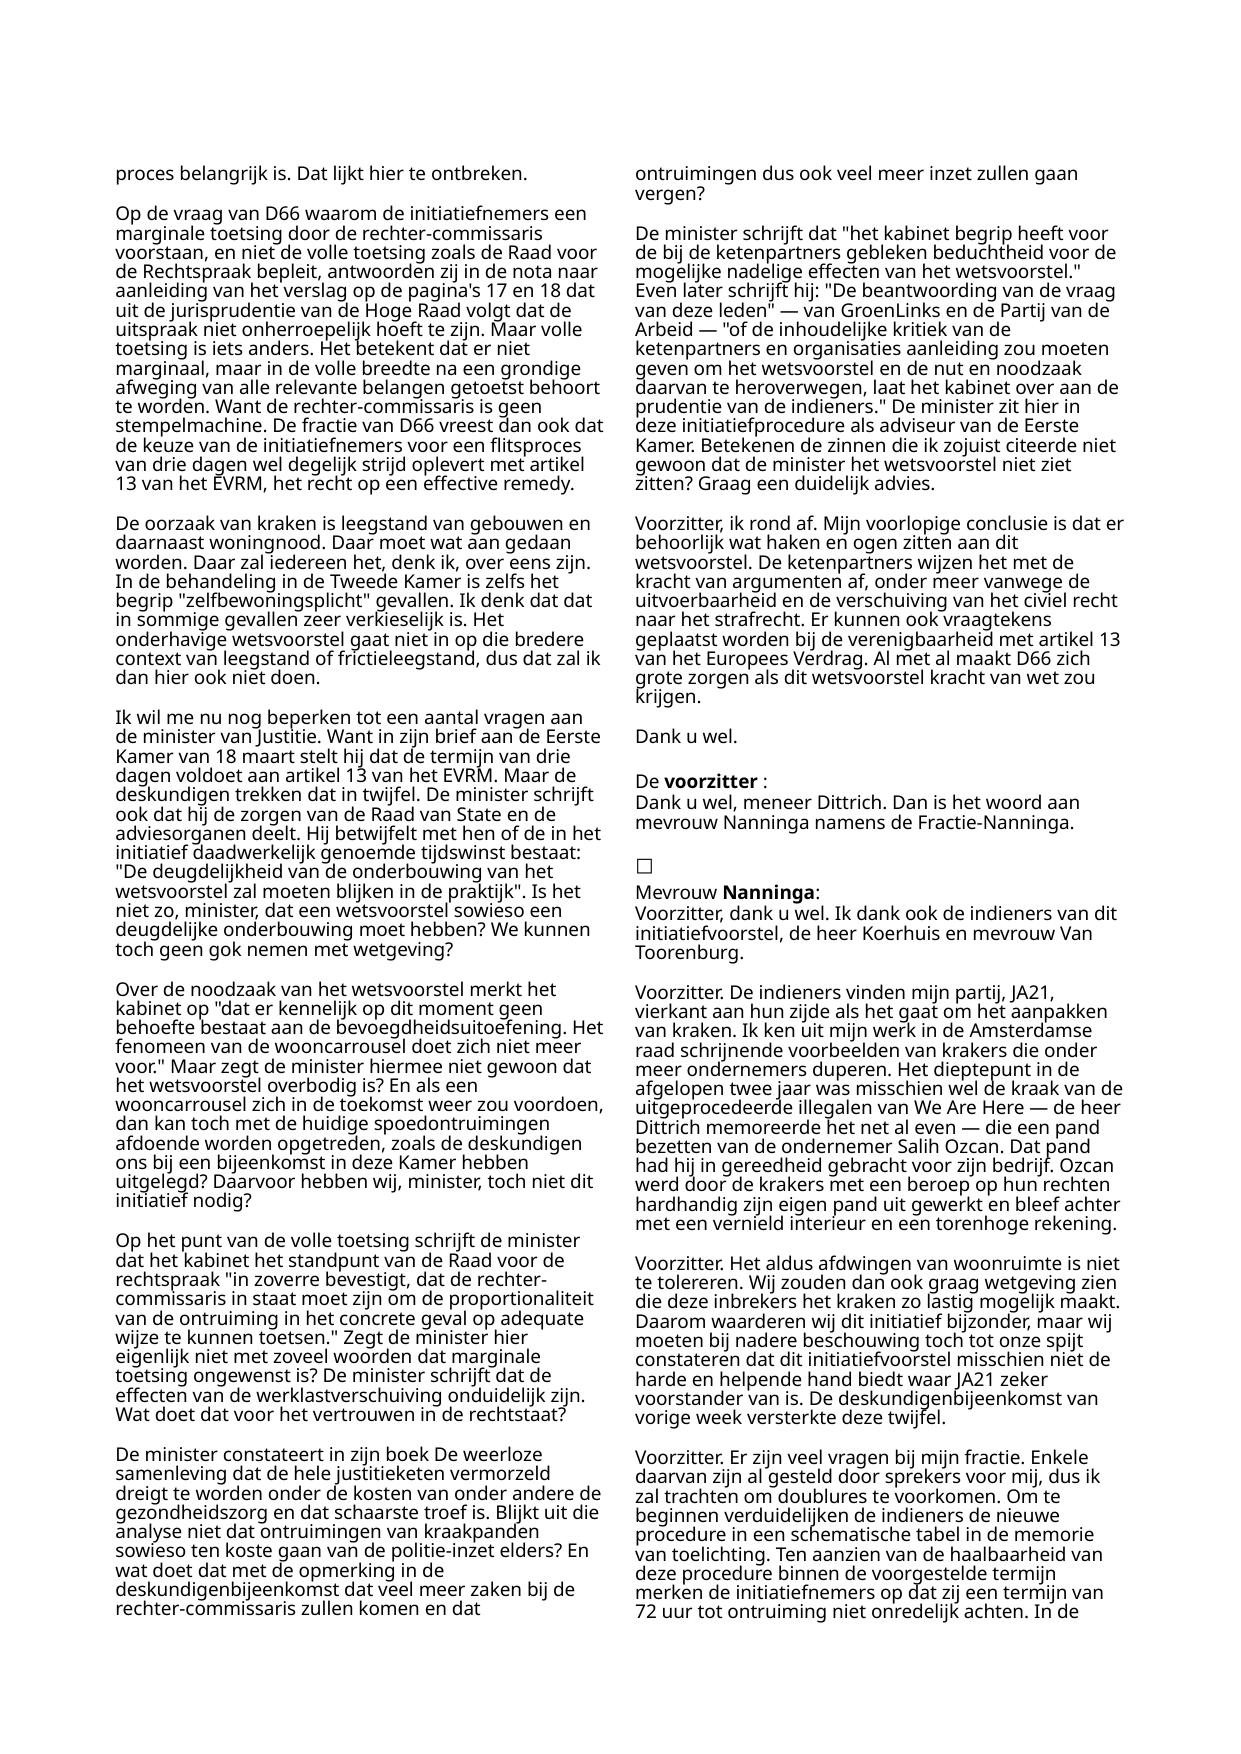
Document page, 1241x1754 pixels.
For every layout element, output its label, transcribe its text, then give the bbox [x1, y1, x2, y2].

text Voorzitter, ik rond af. Mijn voorlopige conclusie is dat er behoorlijk wat haken en ogen zitten aan dit wetsvoorstel. De ketenpartners wijzen het met de kracht van argumenten af, onder meer vanwege de uitvoerbaarheid en de verschuiving van het civiel recht naar het strafrecht. Er kunnen ook vraagtekens geplaatst worden bij de verenigbaarheid met artikel 13 van het Europees Verdrag. Al met al maakt D66 zich grote zorgen als dit wetsvoorstel kracht van wet zou krijgen. [635, 515, 1125, 708]
text ontruimingen dus ook veel meer inzet zullen gaan vergen? [635, 165, 1125, 204]
text Over de noodzaak van het wetsvoorstel merkt het kabinet op "dat er kennelijk op dit moment geen behoefte bestaat aan de bevoegdheidsuitoefening. Het fenomeen van de wooncarrousel doet zich niet meer voor." Maar zegt de minister hiermee niet gewoon dat het wetsvoorstel overbodig is? En als een wooncarrousel zich in de toekomst weer zou voordoen, dan kan toch met de huidige spoedontruimingen afdoende worden opgetreden, zoals de deskundigen ons bij een bijeenkomst in deze Kamer hebben uitgelegd? Daarvoor hebben wij, minister, toch niet dit initiatief nodig? [115, 981, 605, 1212]
text Mevrouw Nanninga: [635, 879, 1125, 905]
text De minister constateert in zijn boek De weerloze samenleving dat de hele justitieketen vermorzeld dreigt te worden onder de kosten van onder andere de gezondheidszorg en dat schaarste troef is. Blijkt uit die analyse niet dat ontruimingen van kraakpanden sowieso ten koste gaan van de politie-inzet elders? En wat doet dat met de opmerking in de deskundigenbijeenkomst dat veel meer zaken bij de rechter-commissaris zullen komen en dat [115, 1446, 605, 1619]
text proces belangrijk is. Dat lijkt hier te ontbreken. [115, 165, 605, 184]
text De oorzaak van kraken is leegstand van gebouwen en daarnaast woningnood. Daar moet wat aan gedaan worden. Daar zal iedereen het, denk ik, over eens zijn. In de behandeling in de Tweede Kamer is zelfs het begrip "zelfbewoningsplicht" gevallen. Ik denk dat dat in sommige gevallen zeer verkieselijk is. Het onderhavige wetsvoorstel gaat niet in op die bredere context van leegstand of frictieleegstand, dus dat zal ik dan hier ook niet doen. [115, 515, 605, 688]
text Voorzitter. Het aldus afdwingen van woonruimte is niet te tolereren. Wij zouden dan ook graag wetgeving zien die deze inbrekers het kraken zo lastig mogelijk maakt. Daarom waarderen wij dit initiatief bijzonder, maar wij moeten bij nadere beschouwing toch tot onze spijt constateren dat dit initiatiefvoorstel misschien niet de harde en helpende hand biedt waar JA21 zeker voorstander van is. De deskundigenbijeenkomst van vorige week versterkte deze twijfel. [635, 1255, 1125, 1428]
text Voorzitter. Er zijn veel vragen bij mijn fractie. Enkele daarvan zijn al gesteld door sprekers voor mij, dus ik zal trachten om doublures te voorkomen. Om te beginnen verduidelijken de indieners de nieuwe procedure in een schematische tabel in de memorie van toelichting. Ten aanzien van de haalbaarheid van deze procedure binnen de voorgestelde termijn merken de initiatiefnemers op dat zij een termijn van 72 uur tot ontruiming niet onredelijk achten. In de [635, 1449, 1125, 1623]
text Dank u wel, meneer Dittrich. Dan is het woord aan mevrouw Nanninga namens de Fractie-Nanninga. [635, 794, 1125, 833]
text ⬜ [635, 854, 1125, 879]
text De voorzitter : [635, 769, 1125, 794]
text De minister schrijft dat "het kabinet begrip heeft voor de bij de ketenpartners gebleken beduchtheid voor de mogelijke nadelige effecten van het wetsvoorstel." Even later schrijft hij: "De beantwoording van de vraag van deze leden" — van GroenLinks en de Partij van de Arbeid — "of de inhoudelijke kritiek van de ketenpartners en organisaties aanleiding zou moeten geven om het wetsvoorstel en de nut en noodzaak daarvan te heroverwegen, laat het kabinet over aan de prudentie van de indieners." De minister zit hier in deze initiatiefprocedure als adviseur van de Eerste Kamer. Betekenen de zinnen die ik zojuist citeerde niet gewoon dat de minister het wetsvoorstel niet ziet zitten? Graag een duidelijk advies. [635, 224, 1125, 494]
text Ik wil me nu nog beperken tot een aantal vragen aan de minister van Justitie. Want in zijn brief aan de Eerste Kamer van 18 maart stelt hij dat de termijn van drie dagen voldoet aan artikel 13 van het EVRM. Maar de deskundigen trekken dat in twijfel. De minister schrijft ook dat hij de zorgen van de Raad van State en de adviesorganen deelt. Hij betwijfelt met hen of de in het initiatief daadwerkelijk genoemde tijdswinst bestaat: "De deugdelijkheid van de onderbouwing van het wetsvoorstel zal moeten blijken in de praktijk". Is het niet zo, minister, dat een wetsvoorstel sowieso een deugdelijke onderbouwing moet hebben? We kunnen toch geen gok nemen met wetgeving? [115, 709, 605, 960]
text Op het punt van de volle toetsing schrijft de minister dat het kabinet het standpunt van de Raad voor de rechtspraak "in zoverre bevestigt, dat de rechter-commissaris in staat moet zijn om de proportionaliteit van de ontruiming in het concrete geval op adequate wijze te kunnen toetsen." Zegt de minister hier eigenlijk niet met zoveel woorden dat marginale toetsing ongewenst is? De minister schrijft dat de effecten van de werklastverschuiving onduidelijk zijn. Wat doet dat voor het vertrouwen in de rechtstaat? [115, 1232, 605, 1425]
text Voorzitter. De indieners vinden mijn partij, JA21, vierkant aan hun zijde als het gaat om het aanpakken van kraken. Ik ken uit mijn werk in de Amsterdamse raad schrijnende voorbeelden van krakers die onder meer ondernemers duperen. Het dieptepunt in de afgelopen twee jaar was misschien wel de kraak van de uitgeprocedeerde illegalen van We Are Here — de heer Dittrich memoreerde het net al even — die een pand bezetten van de ondernemer Salih Ozcan. Dat pand had hij in gereedheid gebracht voor zijn bedrijf. Ozcan werd door de krakers met een beroep op hun rechten hardhandig zijn eigen pand uit gewerkt en bleef achter met een vernield interieur en een torenhoge rekening. [635, 984, 1125, 1234]
text Dank u wel. [635, 728, 1125, 748]
text Op de vraag van D66 waarom de initiatiefnemers een marginale toetsing door de rechter-commissaris voorstaan, en niet de volle toetsing zoals de Raad voor de Rechtspraak bepleit, antwoorden zij in de nota naar aanleiding van het verslag op de pagina's 17 en 18 dat uit de jurisprudentie van de Hoge Raad volgt dat de uitspraak niet onherroepelijk hoeft te zijn. Maar volle toetsing is iets anders. Het betekent dat er niet marginaal, maar in de volle breedte na een grondige afweging van alle relevante belangen getoetst behoort te worden. Want de rechter-commissaris is geen stempelmachine. De fractie van D66 vreest dan ook dat de keuze van de initiatiefnemers voor een flitsproces van drie dagen wel degelijk strijd oplevert met artikel 13 van het EVRM, het recht op een effective remedy. [115, 205, 605, 494]
text Voorzitter, dank u wel. Ik dank ook de indieners van dit initiatiefvoorstel, de heer Koerhuis en mevrouw Van Toorenburg. [635, 905, 1125, 963]
